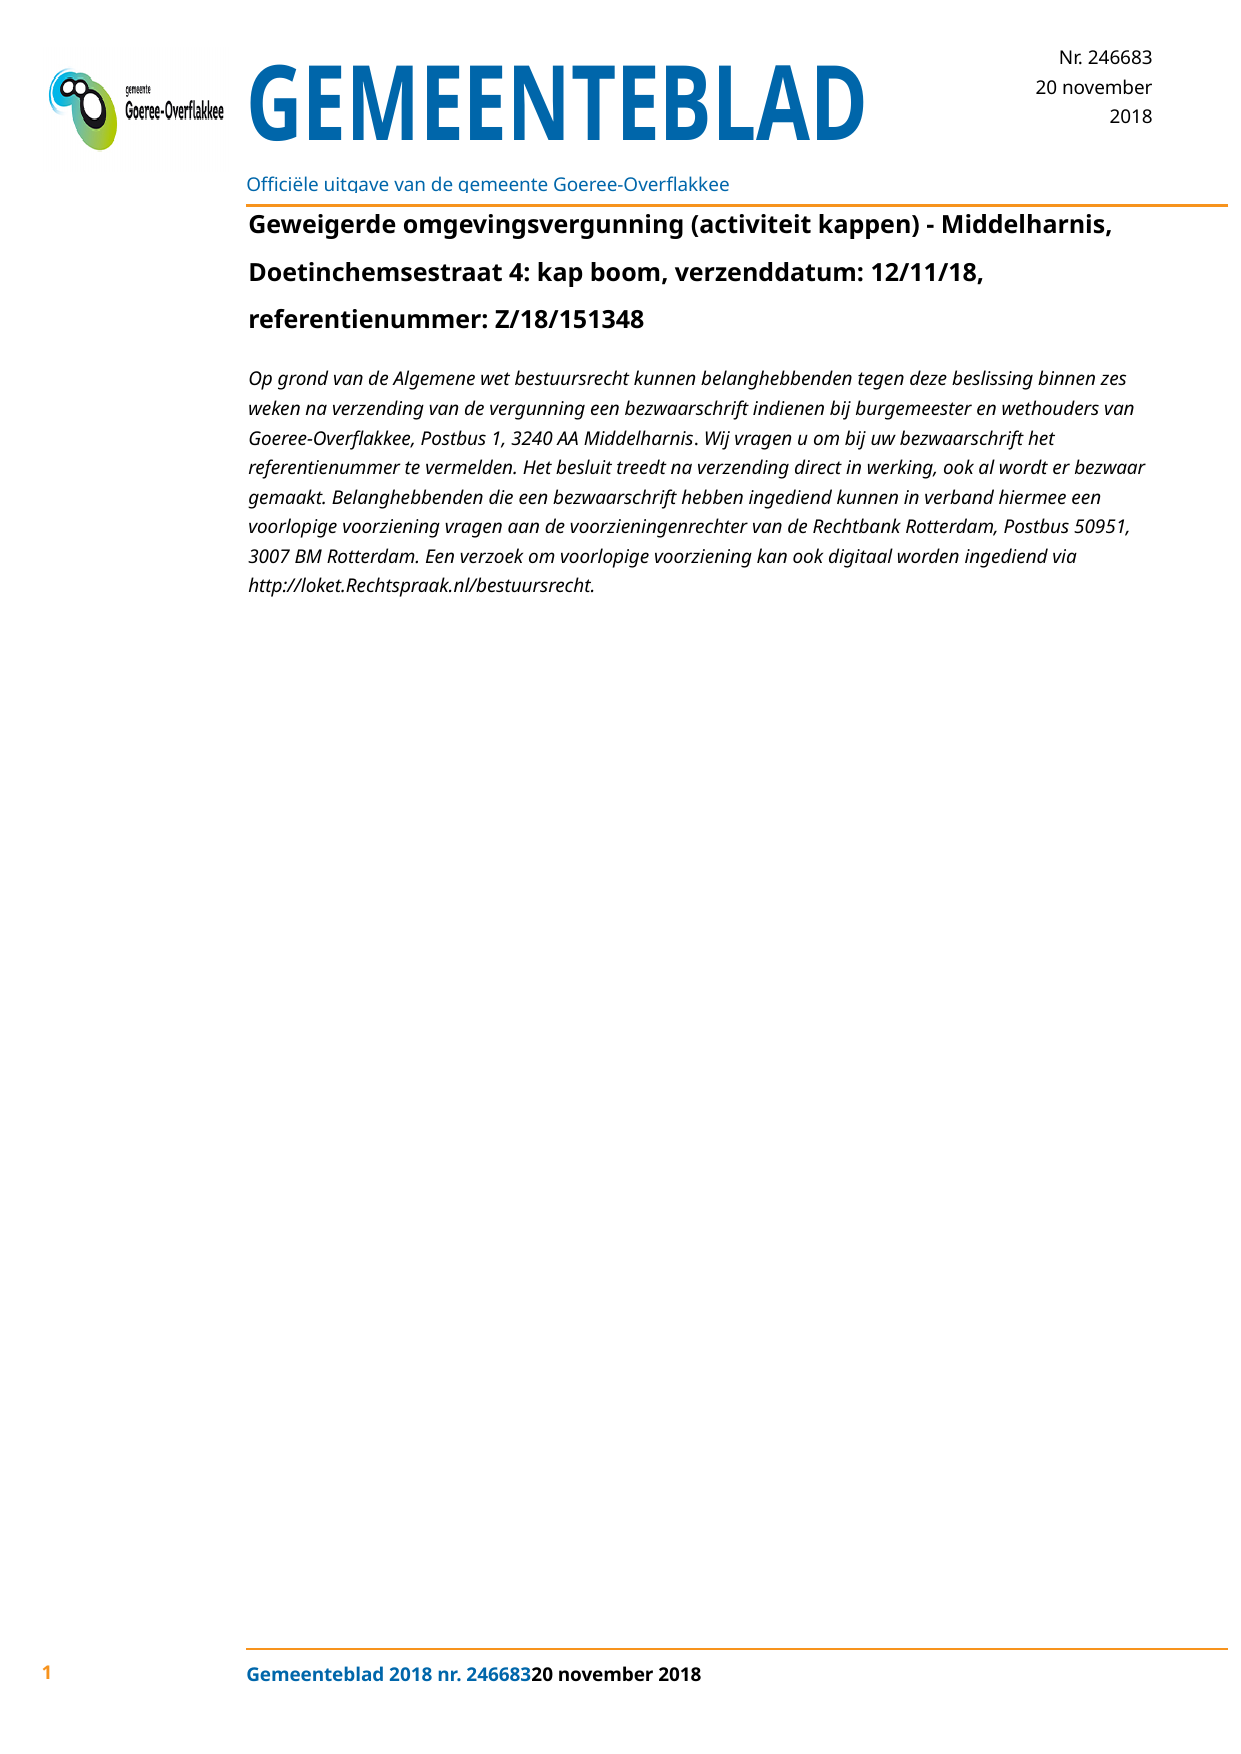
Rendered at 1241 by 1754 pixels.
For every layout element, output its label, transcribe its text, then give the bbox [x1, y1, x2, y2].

text Op grond van de Algemene wet bestuursrecht kunnen belanghebbenden tegen deze beslissing binnen zes weken na verzending van de vergunning een bezwaarschrift indienen bij burgemeester en wethouders van Goeree-Overflakkee, Postbus 1, 3240 AA Middelharnis. Wij vragen u om bij uw bezwaarschrift het referentienummer te vermelden. Het besluit treedt na verzending direct in werking, ook al wordt er bezwaar gemaakt. Belanghebbenden die een bezwaarschrift hebben ingediend kunnen in verband hiermee een voorlopige voorziening vragen aan de voorzieningenrechter van de Rechtbank Rotterdam, Postbus 50951, 3007 BM Rotterdam. Een verzoek om voorlopige voorziening kan ook digitaal worden ingediend via http://loket.Rechtspraak.nl/bestuursrecht. [248, 366, 1152, 598]
text Geweigerde omgevingsvergunning (activiteit kappen) - Middelharnis, Doetinchemsestraat 4: kap boom, verzenddatum: 12/11/18, referentienummer: Z/18/151348 [248, 207, 1152, 336]
picture [41, 47, 231, 172]
